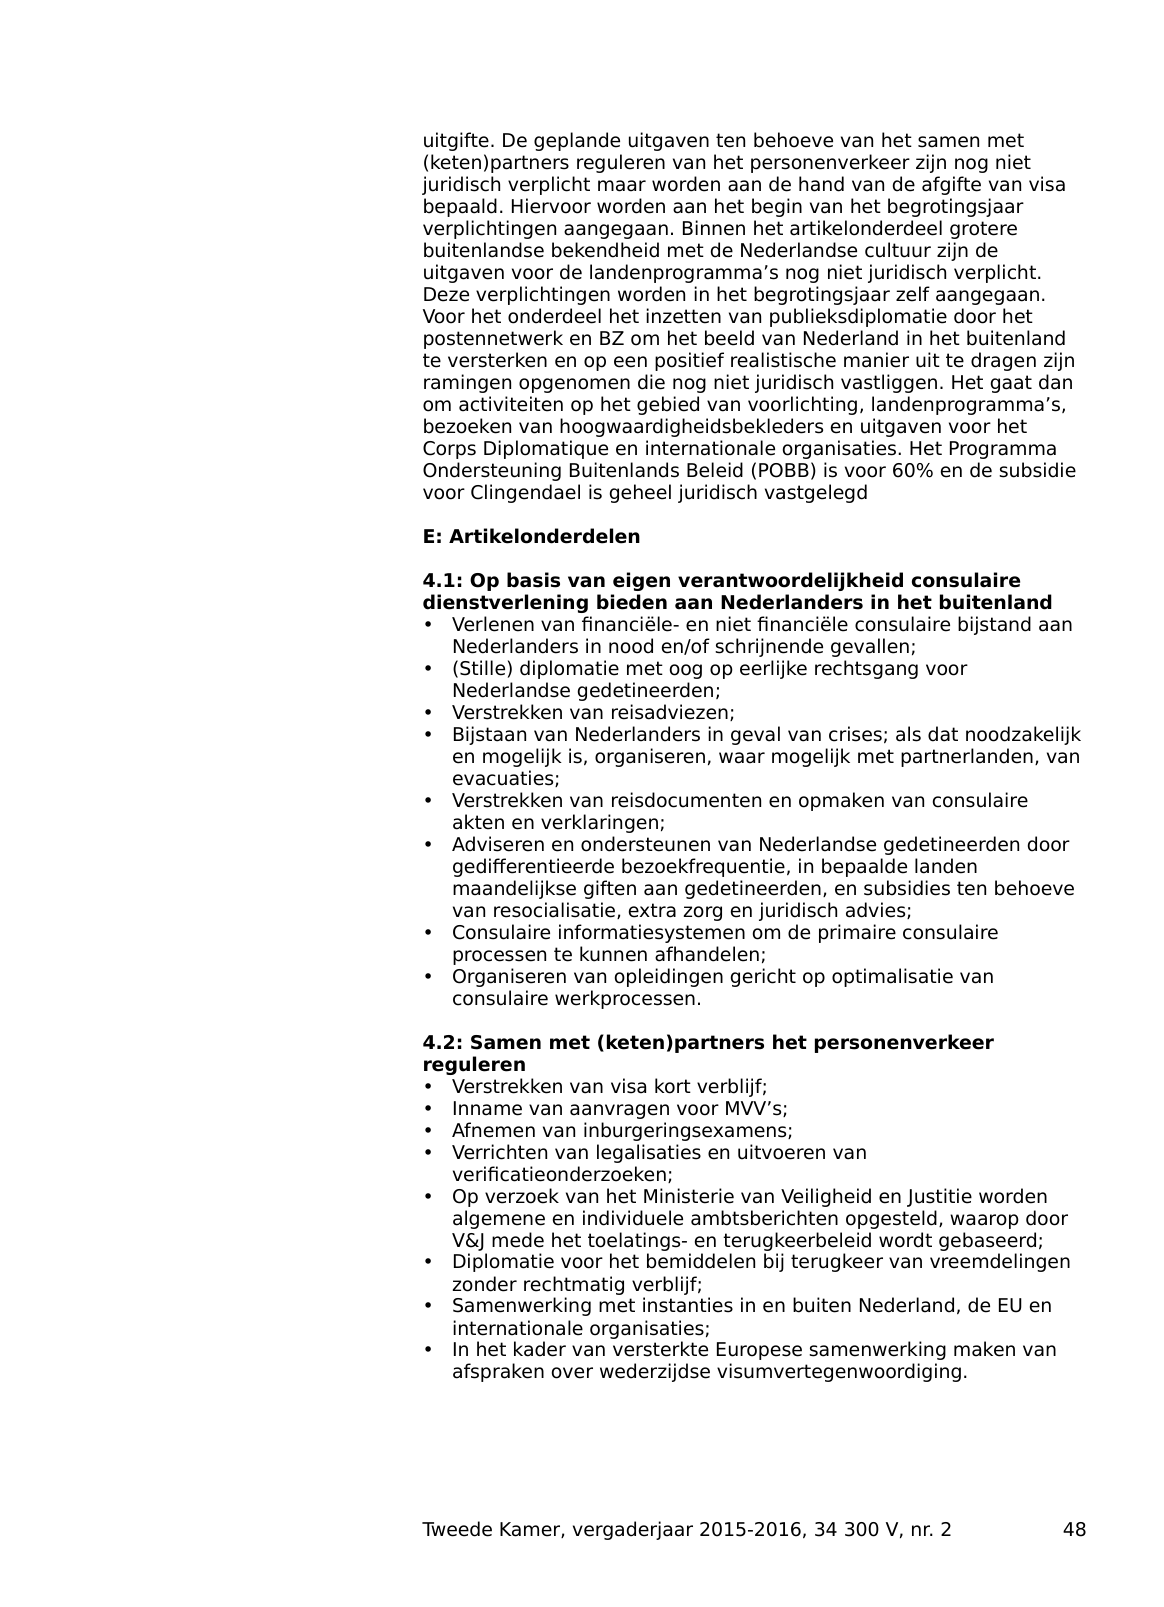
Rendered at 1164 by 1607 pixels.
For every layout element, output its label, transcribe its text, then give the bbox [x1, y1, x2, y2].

text • Bijstaan van Nederlanders in geval van crises; als dat noodzakelijk en mogelijk is, organiseren, waar mogelijk met partnerlanden, van evacuaties; [422, 724, 1087, 790]
subtitle E: Artikelonderdelen [422, 526, 1087, 548]
text • In het kader van versterkte Europese samenwerking maken van afspraken over wederzijdse visumvertegenwoordiging. [422, 1339, 1087, 1383]
text • Diplomatie voor het bemiddelen bij terugkeer van vreemdelingen zonder rechtmatig verblijf; [422, 1251, 1087, 1295]
text • Adviseren en ondersteunen van Nederlandse gedetineerden door gedifferentieerde bezoekfrequentie, in bepaalde landen maandelijkse giften aan gedetineerden, en subsidies ten behoeve van resocialisatie, extra zorg en juridisch advies; [422, 834, 1087, 922]
text • Verstrekken van reisadviezen; [422, 702, 1087, 724]
subtitle 4.2: Samen met (keten)partners het personenverkeer reguleren [422, 1032, 1087, 1076]
text • Verstrekken van reisdocumenten en opmaken van consulaire akten en verklaringen; [422, 790, 1087, 834]
subtitle 4.1: Op basis van eigen verantwoordelijkheid consulaire dienstverlening bieden aan Nederlanders in het buitenland [422, 570, 1087, 614]
text • Verrichten van legalisaties en uitvoeren van verificatieonderzoeken; [422, 1142, 1087, 1186]
text • Op verzoek van het Ministerie van Veiligheid en Justitie worden algemene en individuele ambtsberichten opgesteld, waarop door V&J mede het toelatings- en terugkeerbeleid wordt gebaseerd; [422, 1186, 1087, 1251]
text • Verlenen van financiële- en niet financiële consulaire bijstand aan Nederlanders in nood en/of schrijnende gevallen; [422, 614, 1087, 658]
text • (Stille) diplomatie met oog op eerlijke rechtsgang voor Nederlandse gedetineerden; [422, 658, 1087, 702]
text • Verstrekken van visa kort verblijf; [422, 1076, 1087, 1098]
text • Afnemen van inburgeringsexamens; [422, 1119, 1087, 1142]
text • Organiseren van opleidingen gericht op optimalisatie van consulaire werkprocessen. [422, 966, 1087, 1009]
text • Inname van aanvragen voor MVV’s; [422, 1098, 1087, 1119]
text • Consulaire informatiesystemen om de primaire consulaire processen te kunnen afhandelen; [422, 922, 1087, 966]
text • Samenwerking met instanties in en buiten Nederland, de EU en internationale organisaties; [422, 1295, 1087, 1339]
text uitgifte. De geplande uitgaven ten behoeve van het samen met (keten)partners reguleren van het personenverkeer zijn nog niet juridisch verplicht maar worden aan de hand van de afgifte van visa bepaald. Hiervoor worden aan het begin van het begrotingsjaar verplichtingen aangegaan. Binnen het artikelonderdeel grotere buitenlandse bekendheid met de Nederlandse cultuur zijn de uitgaven voor de landenprogramma’s nog niet juridisch verplicht. Deze verplichtingen worden in het begrotingsjaar zelf aangegaan. Voor het onderdeel het inzetten van publieksdiplomatie door het postennetwerk en BZ om het beeld van Nederland in het buitenland te versterken en op een positief realistische manier uit te dragen zijn ramingen opgenomen die nog niet juridisch vastliggen. Het gaat dan om activiteiten op het gebied van voorlichting, landenprogramma’s, bezoeken van hoogwaardigheidsbekleders en uitgaven voor het Corps Diplomatique en internationale organisaties. Het Programma Ondersteuning Buitenlands Beleid (POBB) is voor 60% en de subsidie voor Clingendael is geheel juridisch vastgelegd [422, 130, 1087, 503]
